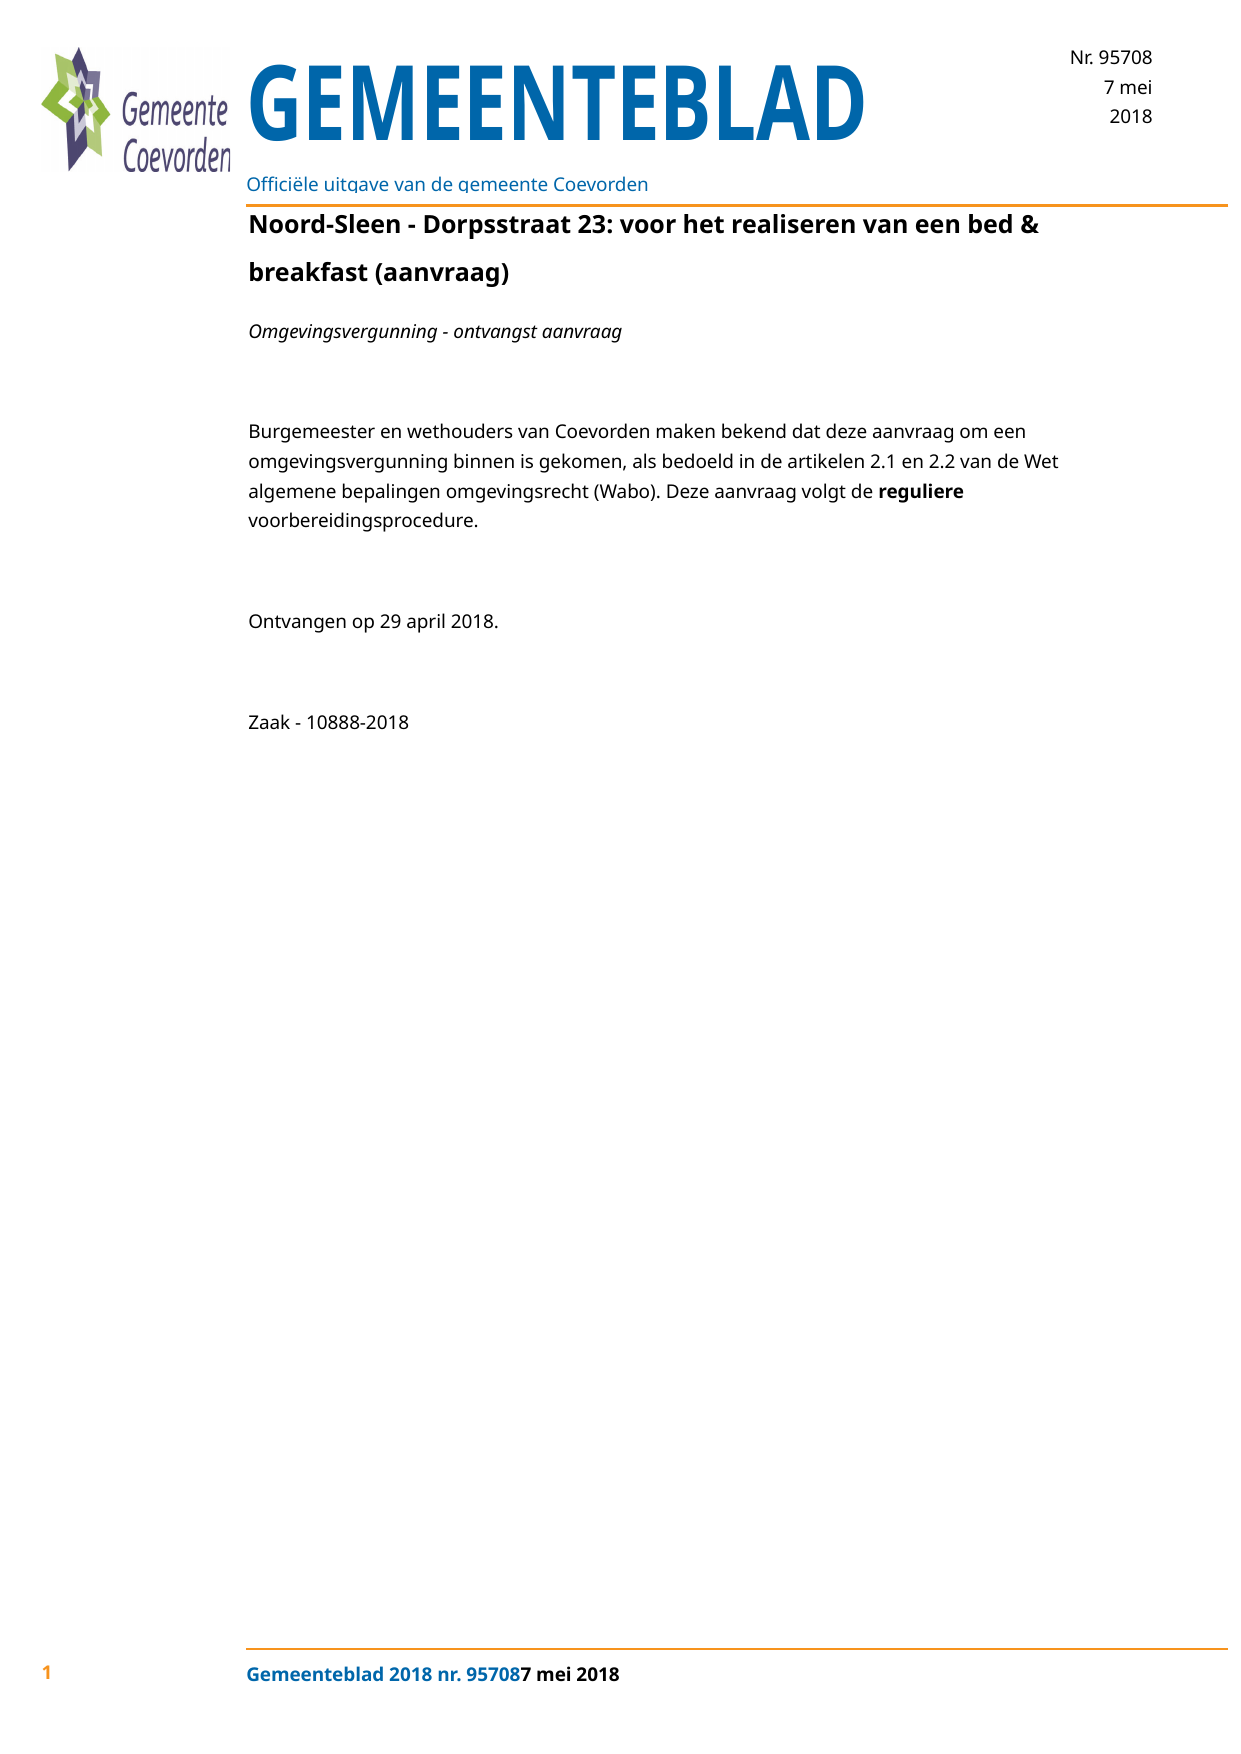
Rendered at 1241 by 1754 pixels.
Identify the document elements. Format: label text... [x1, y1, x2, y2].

text Burgemeester en wethouders van Coevorden maken bekend dat deze aanvraag om een omgevingsvergunning binnen is gekomen, als bedoeld in de artikelen 2.1 en 2.2 van de Wet algemene bepalingen omgevingsrecht (Wabo). Deze aanvraag volgt de reguliere voorbereidingsprocedure. [248, 419, 1152, 533]
text Ontvangen op 29 april 2018. [248, 608, 1152, 634]
text Noord-Sleen - Dorpsstraat 23: voor het realiseren van een bed & breakfast (aanvraag) [248, 207, 1152, 288]
text Zaak - 10888-2018 [248, 709, 1152, 735]
picture [41, 47, 231, 172]
text Omgevingsvergunning - ontvangst aanvraag [248, 318, 1152, 344]
